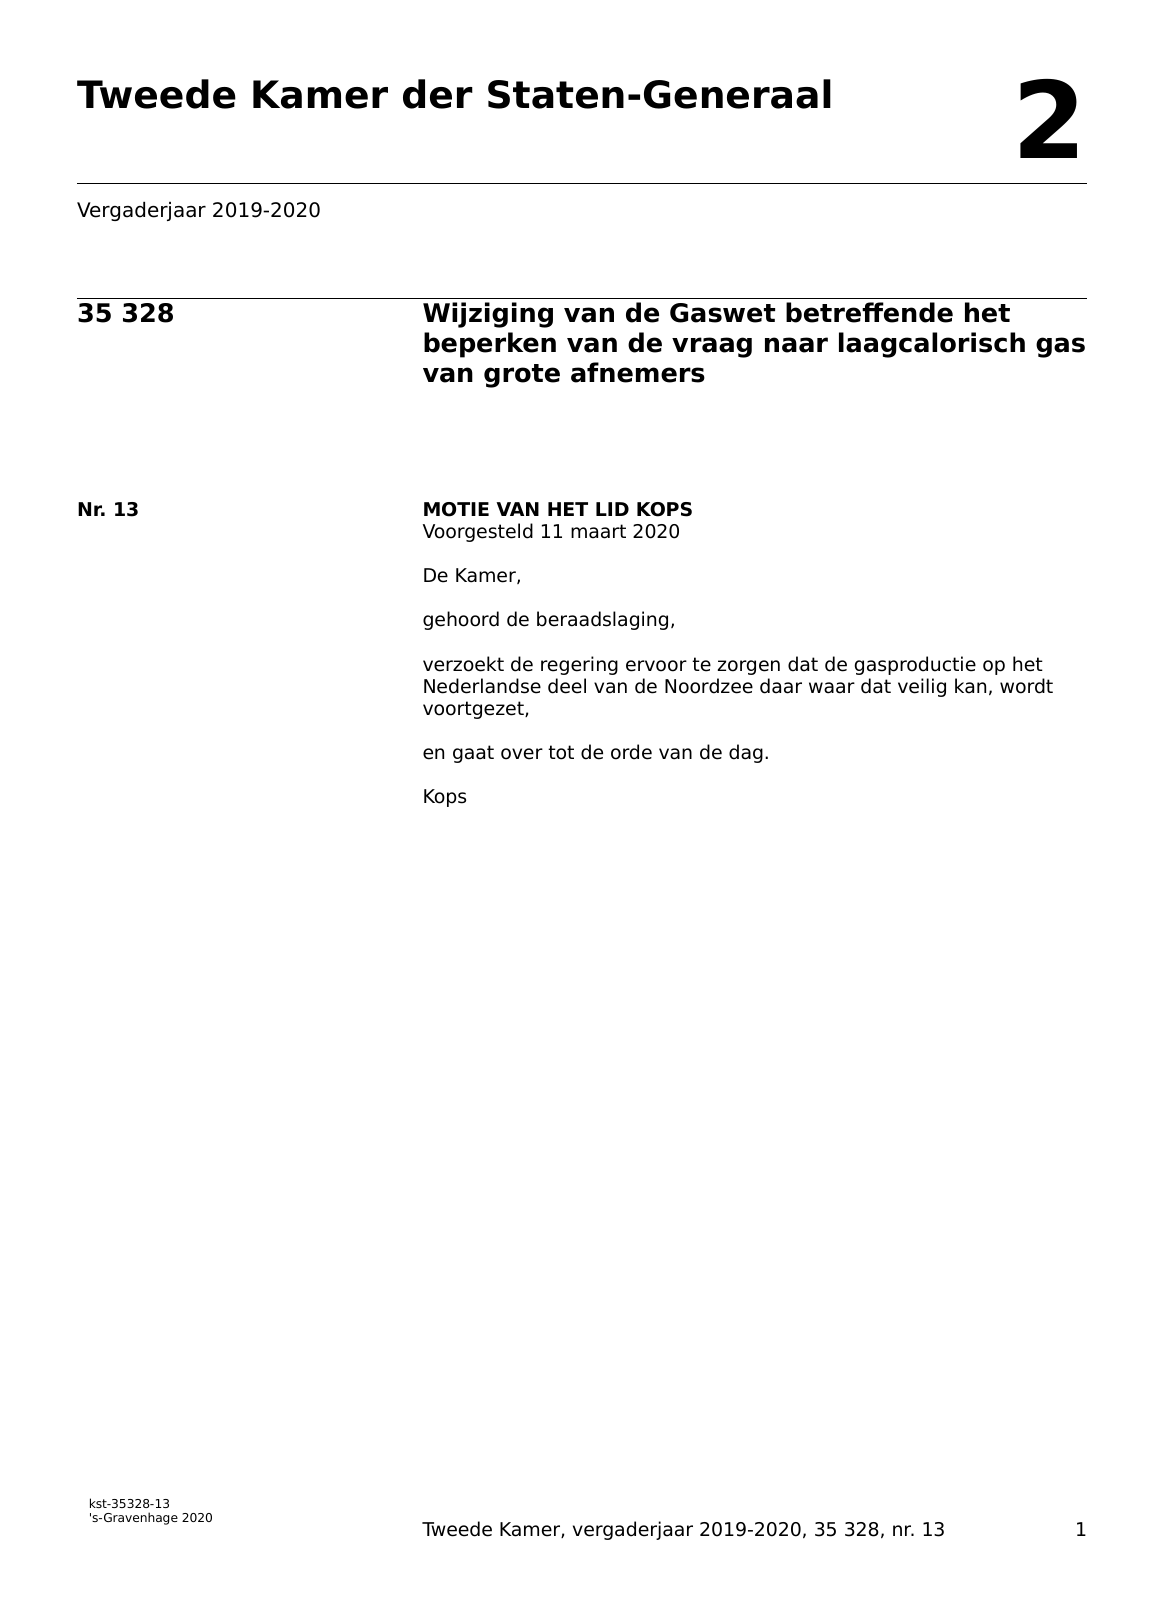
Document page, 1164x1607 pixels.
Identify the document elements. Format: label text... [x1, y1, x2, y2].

text De Kamer, [422, 565, 1087, 587]
text 's-Gravenhage 2020 [88, 1511, 323, 1525]
text verzoekt de regering ervoor te zorgen dat de gasproductie op het Nederlandse deel van de Noordzee daar waar dat veilig kan, wordt voortgezet, [422, 653, 1087, 719]
subtitle Nr. 13 MOTIE VAN HET LID KOPS [77, 499, 1087, 521]
table_header 2 [886, 59, 1087, 183]
text kst-35328-13 [88, 1497, 323, 1511]
text en gaat over tot de orde van de dag. [422, 742, 1087, 764]
text Voorgesteld 11 maart 2020 [422, 521, 1087, 543]
text gehoord de beraadslaging, [422, 609, 1087, 631]
table_header Tweede Kamer der Staten-Generaal [77, 59, 886, 183]
subtitle 35 328 Wijziging van de Gaswet betreffende het beperken van de vraag naar laagcalorisch gas van grote afnemers [77, 299, 1087, 388]
text Kops [422, 786, 1087, 808]
table_cell Vergaderjaar 2019-2020 [77, 184, 1087, 298]
